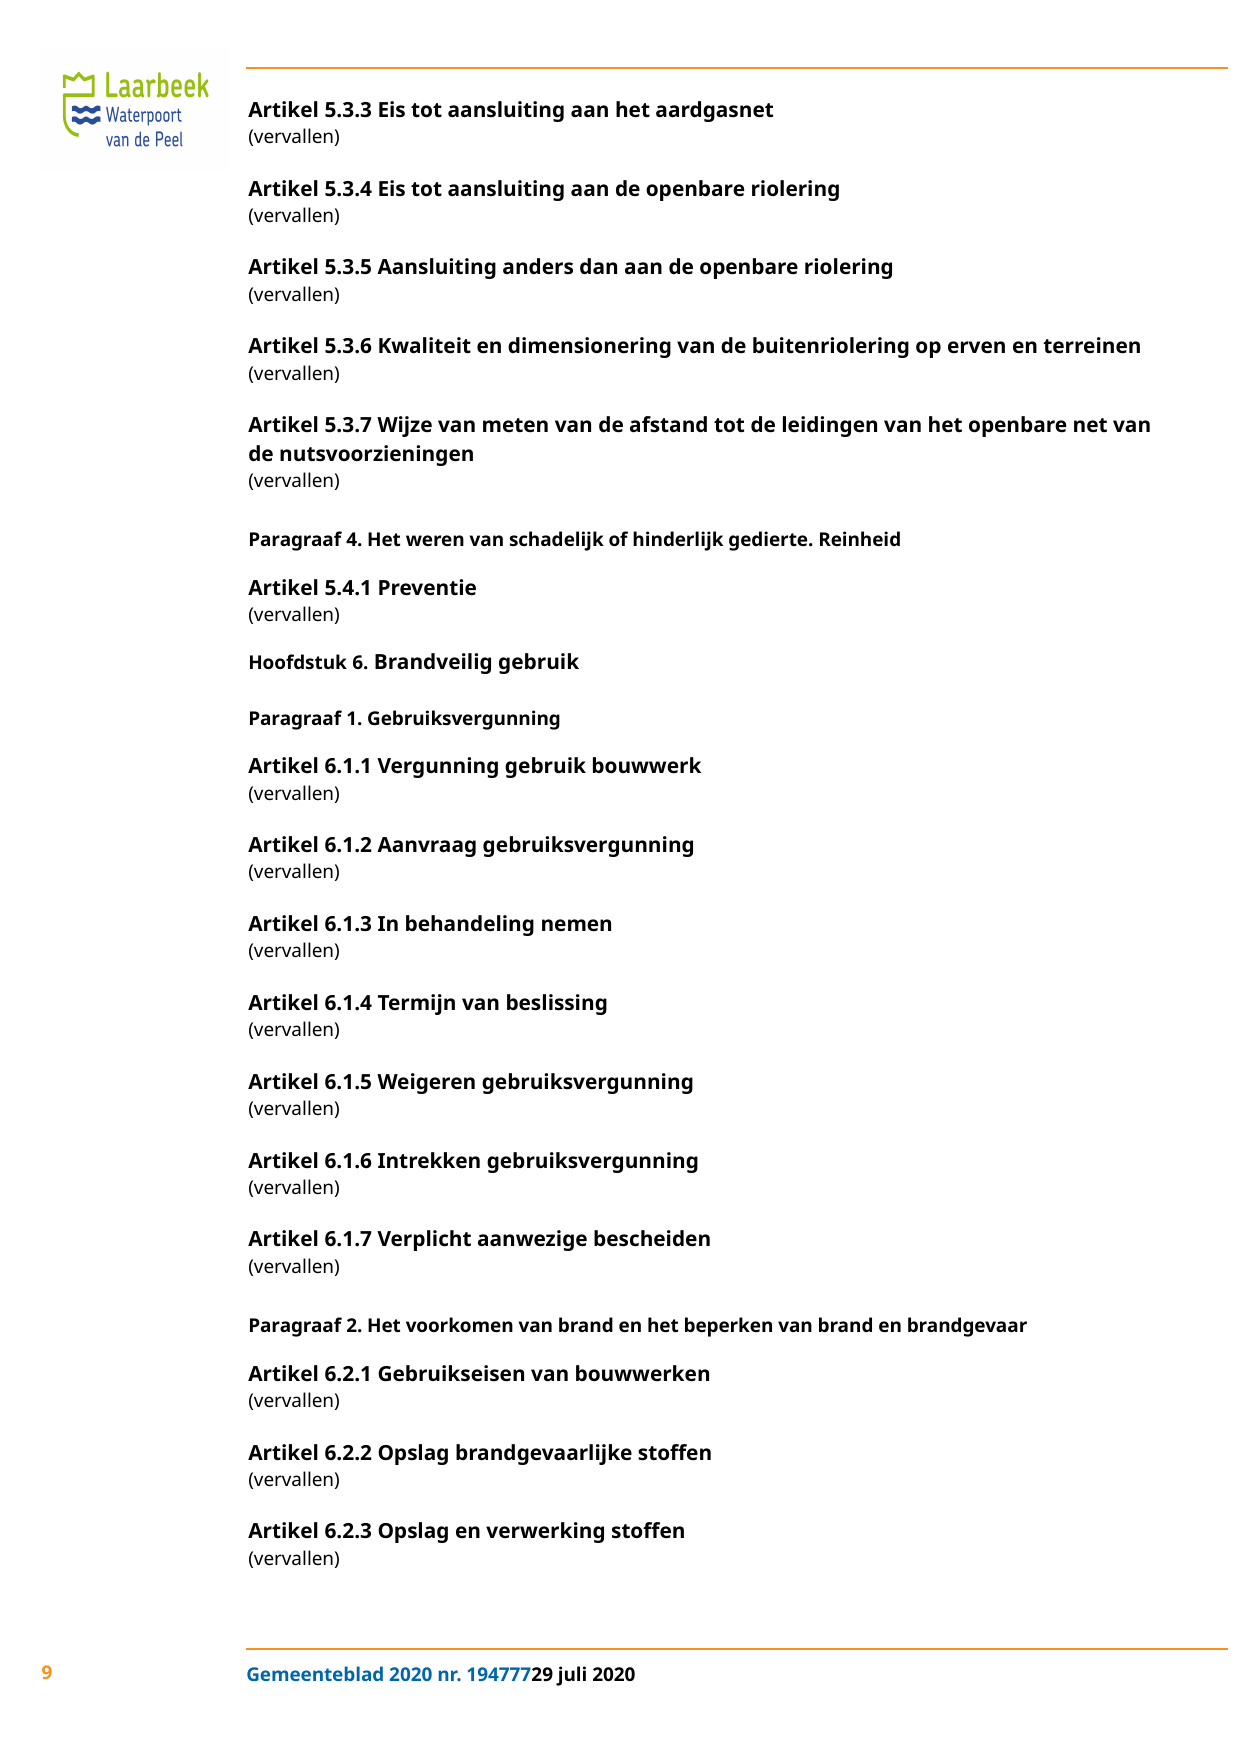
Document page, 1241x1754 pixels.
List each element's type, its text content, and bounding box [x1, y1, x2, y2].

text Artikel 6.2.3 Opslag en verwerking stoffen [248, 1516, 1152, 1545]
text (vervallen) [248, 780, 1152, 806]
text Paragraaf 1. Gebruiksvergunning [248, 705, 1152, 731]
text (vervallen) [248, 1387, 1152, 1413]
picture [41, 47, 231, 172]
text (vervallen) [248, 360, 1152, 386]
text (vervallen) [248, 1095, 1152, 1121]
text (vervallen) [248, 938, 1152, 963]
text Artikel 6.1.7 Verplicht aanwezige bescheiden [248, 1224, 1152, 1253]
text Artikel 5.3.6 Kwaliteit en dimensionering van de buitenriolering op erven en terreinen [248, 331, 1152, 360]
text (vervallen) [248, 859, 1152, 884]
text (vervallen) [248, 1545, 1152, 1571]
text (vervallen) [248, 1174, 1152, 1200]
text Artikel 6.1.6 Intrekken gebruiksvergunning [248, 1146, 1152, 1174]
text Artikel 5.3.3 Eis tot aansluiting aan het aardgasnet [248, 95, 1152, 123]
text Artikel 6.1.4 Termijn van beslissing [248, 988, 1152, 1016]
text (vervallen) [248, 123, 1152, 149]
text Artikel 6.1.3 In behandeling nemen [248, 909, 1152, 938]
text Artikel 6.1.5 Weigeren gebruiksvergunning [248, 1067, 1152, 1095]
text Artikel 5.3.4 Eis tot aansluiting aan de openbare riolering [248, 174, 1152, 202]
text Hoofdstuk 6. Brandveilig gebruik [248, 647, 1152, 675]
text Artikel 6.1.1 Vergunning gebruik bouwwerk [248, 751, 1152, 780]
text Artikel 5.3.7 Wijze van meten van de afstand tot de leidingen van het openbare net van de nutsvoorzieningen [248, 410, 1152, 467]
text (vervallen) [248, 467, 1152, 493]
text (vervallen) [248, 601, 1152, 627]
text Artikel 6.2.1 Gebruikseisen van bouwwerken [248, 1359, 1152, 1387]
text (vervallen) [248, 1016, 1152, 1042]
text (vervallen) [248, 281, 1152, 307]
text (vervallen) [248, 202, 1152, 228]
text Artikel 6.1.2 Aanvraag gebruiksvergunning [248, 830, 1152, 859]
text Artikel 5.3.5 Aansluiting anders dan aan de openbare riolering [248, 252, 1152, 281]
text Paragraaf 4. Het weren van schadelijk of hinderlijk gedierte. Reinheid [248, 526, 1152, 552]
text (vervallen) [248, 1253, 1152, 1279]
text Paragraaf 2. Het voorkomen van brand en het beperken van brand en brandgevaar [248, 1312, 1152, 1338]
text Artikel 5.4.1 Preventie [248, 573, 1152, 601]
text Artikel 6.2.2 Opslag brandgevaarlijke stoffen [248, 1438, 1152, 1466]
text (vervallen) [248, 1466, 1152, 1492]
